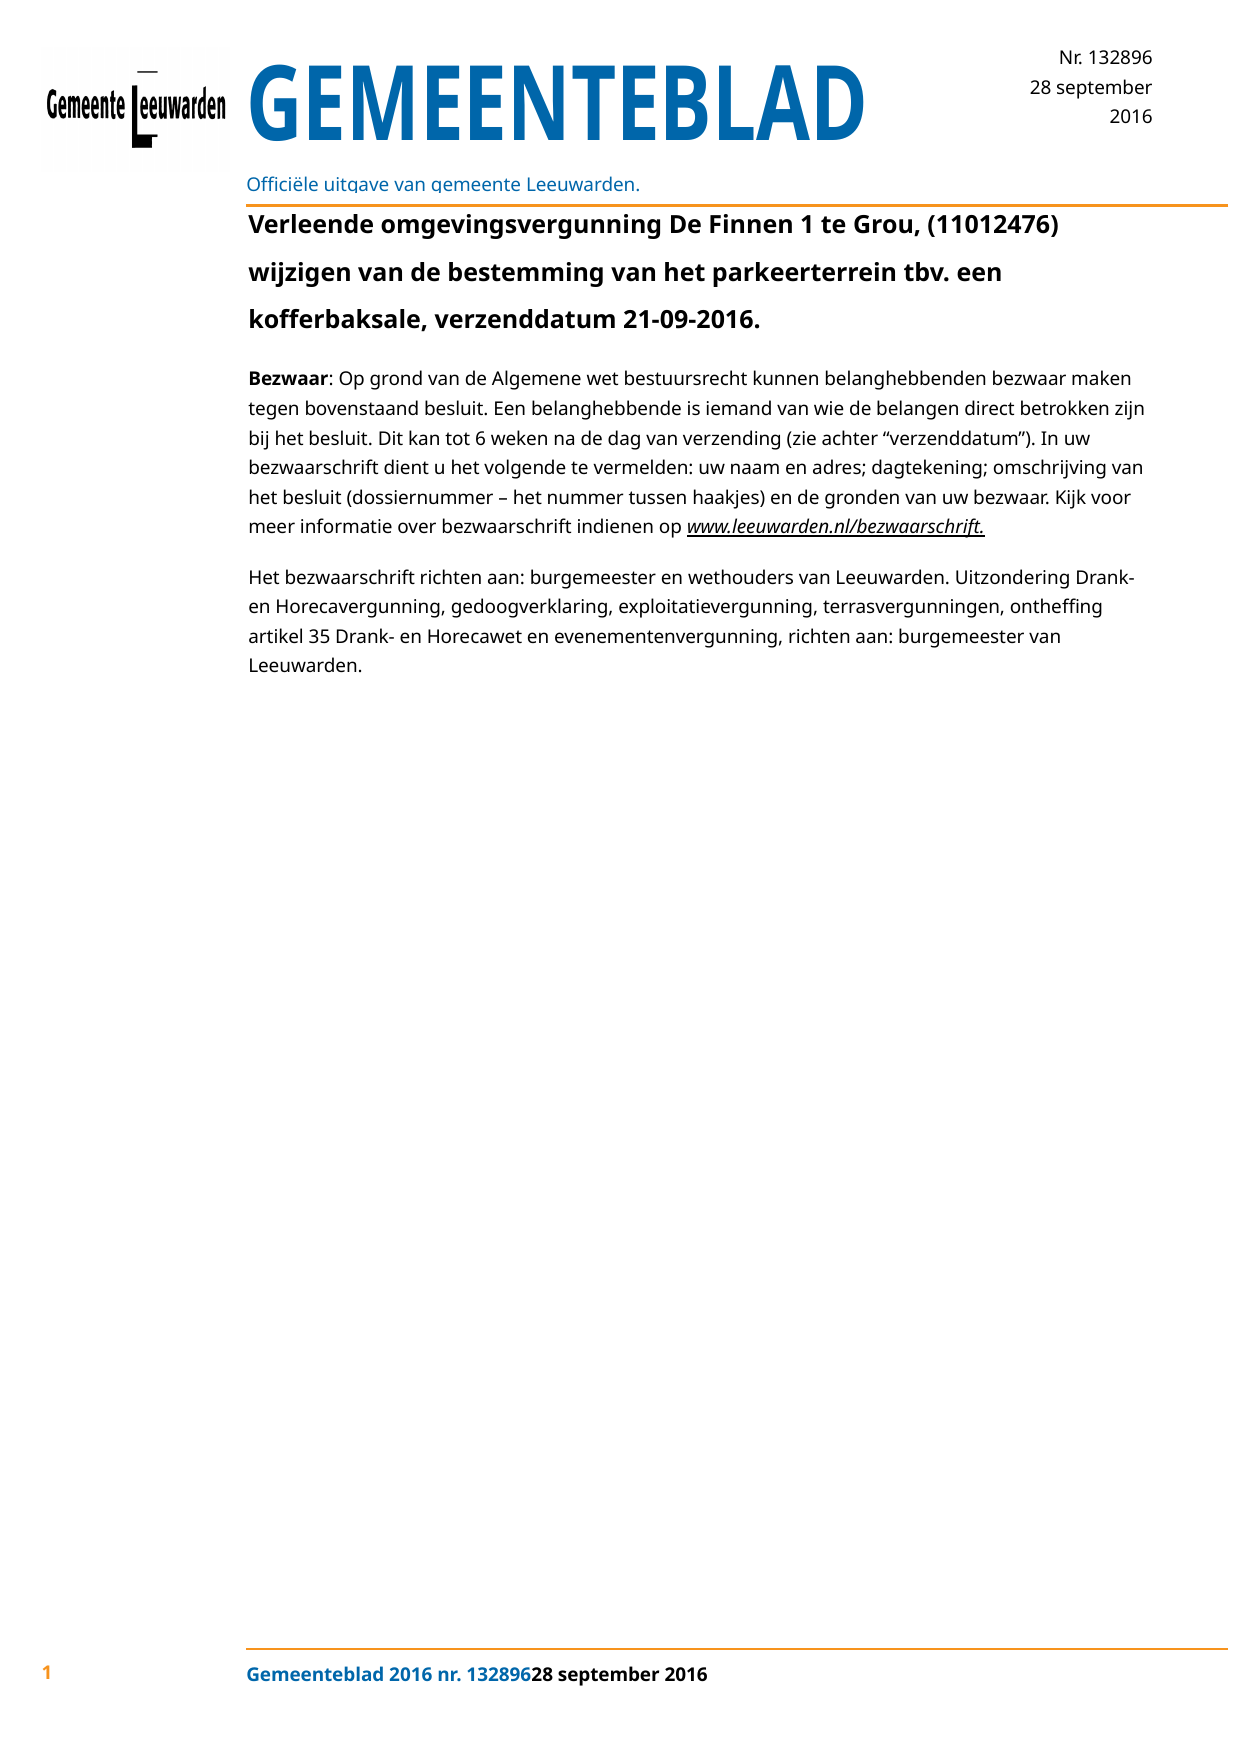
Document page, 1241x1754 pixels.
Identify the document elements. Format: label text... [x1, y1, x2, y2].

text Verleende omgevingsvergunning De Finnen 1 te Grou, (11012476) wijzigen van de bestemming van het parkeerterrein tbv. een kofferbaksale, verzenddatum 21-09-2016. [248, 207, 1152, 336]
text Bezwaar: Op grond van de Algemene wet bestuursrecht kunnen belanghebbenden bezwaar maken tegen bovenstaand besluit. Een belanghebbende is iemand van wie de belangen direct betrokken zijn bij het besluit. Dit kan tot 6 weken na de dag van verzending (zie achter “verzenddatum”). In uw bezwaarschrift dient u het volgende te vermelden: uw naam en adres; dagtekening; omschrijving van het besluit (dossiernummer – het nummer tussen haakjes) en de gronden van uw bezwaar. Kijk voor meer informatie over bezwaarschrift indienen op www.leeuwarden.nl/bezwaarschrift. [248, 366, 1152, 539]
picture [41, 47, 231, 172]
text Het bezwaarschrift richten aan: burgemeester en wethouders van Leeuwarden. Uitzondering Drank- en Horecavergunning, gedoogverklaring, exploitatievergunning, terrasvergunningen, ontheffing artikel 35 Drank- en Horecawet en evenementenvergunning, richten aan: burgemeester van Leeuwarden. [248, 564, 1152, 678]
